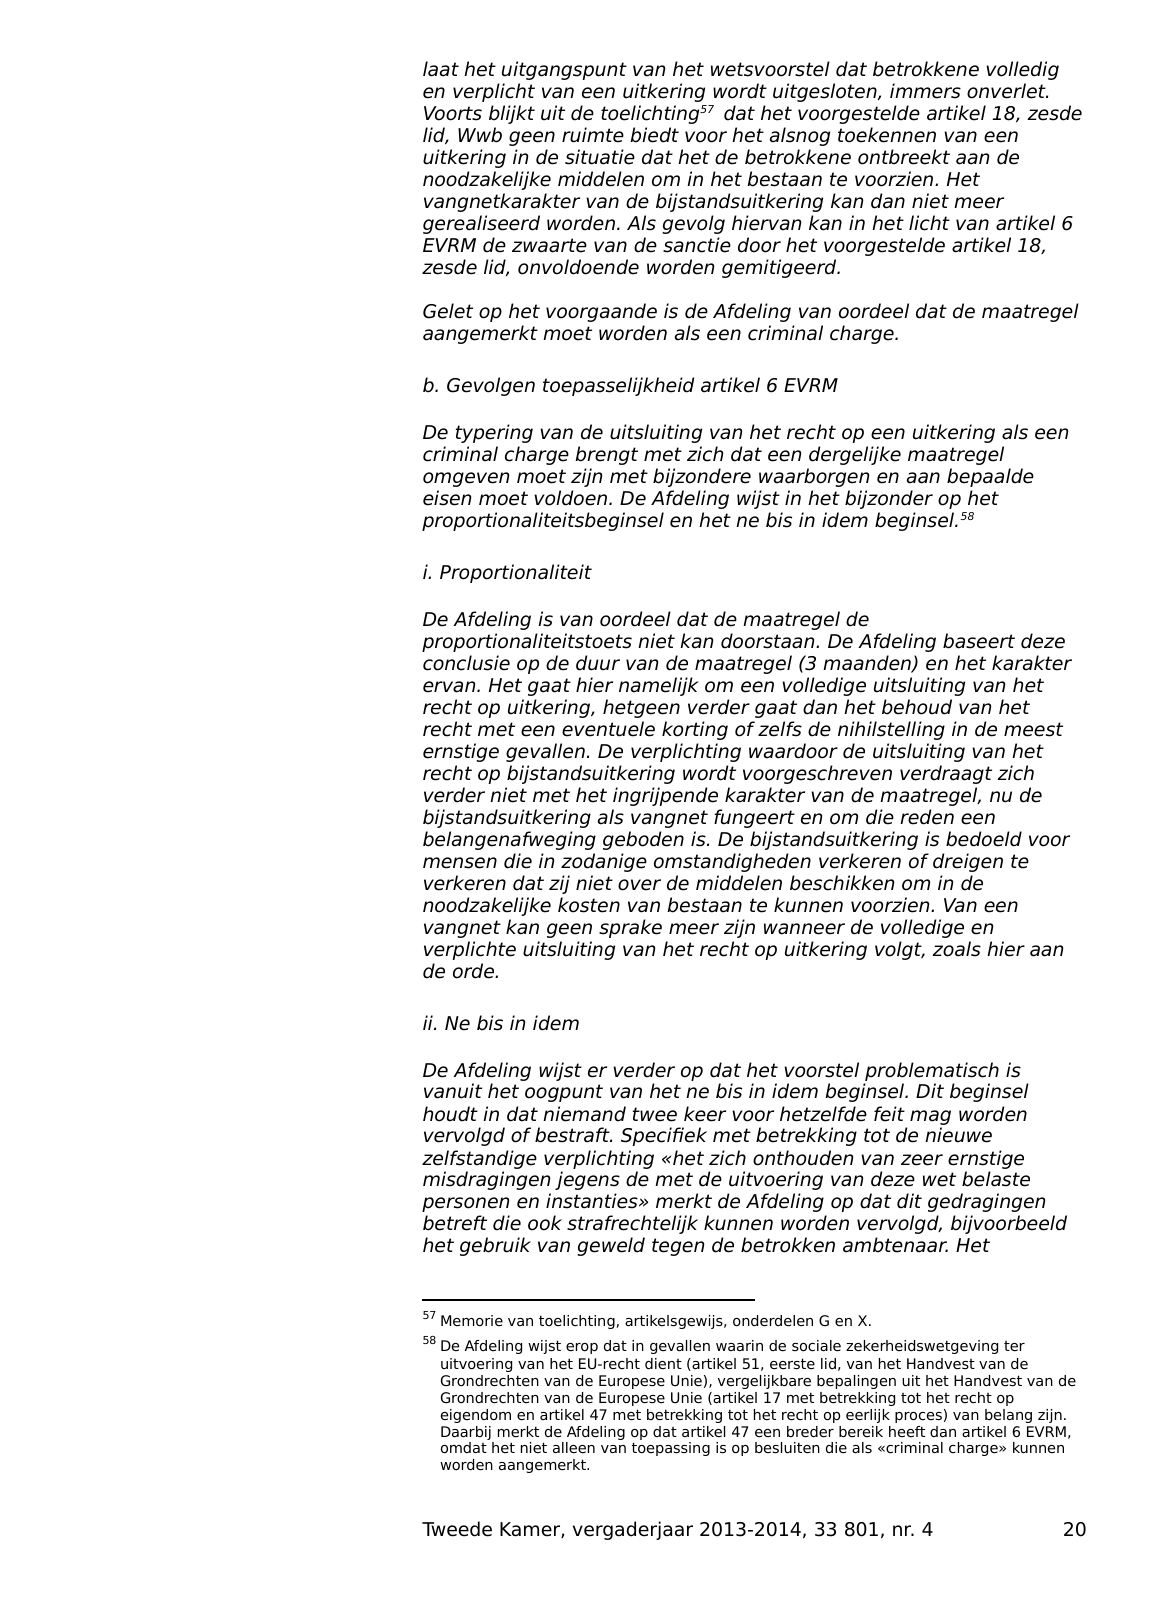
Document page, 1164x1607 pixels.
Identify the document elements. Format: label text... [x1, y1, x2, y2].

subtitle i. Proportionaliteit [422, 562, 1087, 584]
subtitle ii. Ne bis in idem [422, 1012, 1087, 1034]
text De Afdeling wijst er verder op dat het voorstel problematisch is vanuit het oogpunt van het ne bis in idem beginsel. Dit beginsel houdt in dat niemand twee keer voor hetzelfde feit mag worden vervolgd of bestraft. Specifiek met betrekking tot de nieuwe zelfstandige verplichting «het zich onthouden van zeer ernstige misdragingen jegens de met de uitvoering van deze wet belaste personen en instanties» merkt de Afdeling op dat dit gedragingen betreft die ook strafrechtelijk kunnen worden vervolgd, bijvoorbeeld het gebruik van geweld tegen de betrokken ambtenaar. Het [422, 1059, 1087, 1257]
subtitle b. Gevolgen toepasselijkheid artikel 6 EVRM [422, 375, 1087, 397]
text De Afdeling is van oordeel dat de maatregel de proportionaliteitstoets niet kan doorstaan. De Afdeling baseert deze conclusie op de duur van de maatregel (3 maanden) en het karakter ervan. Het gaat hier namelijk om een volledige uitsluiting van het recht op uitkering, hetgeen verder gaat dan het behoud van het recht met een eventuele korting of zelfs de nihilstelling in de meest ernstige gevallen. De verplichting waardoor de uitsluiting van het recht op bijstandsuitkering wordt voorgeschreven verdraagt zich verder niet met het ingrijpende karakter van de maatregel, nu de bijstandsuitkering als vangnet fungeert en om die reden een belangenafweging geboden is. De bijstandsuitkering is bedoeld voor mensen die in zodanige omstandigheden verkeren of dreigen te verkeren dat zij niet over de middelen beschikken om in de noodzakelijke kosten van bestaan te kunnen voorzien. Van een vangnet kan geen sprake meer zijn wanneer de volledige en verplichte uitsluiting van het recht op uitkering volgt, zoals hier aan de orde. [422, 609, 1087, 982]
text Memorie van toelichting, artikelsgewijs, onderdelen G en X. [422, 1309, 1087, 1331]
text De typering van de uitsluiting van het recht op een uitkering als een criminal charge brengt met zich dat een dergelijke maatregel omgeven moet zijn met bijzondere waarborgen en aan bepaalde eisen moet voldoen. De Afdeling wijst in het bijzonder op het proportionaliteitsbeginsel en het ne bis in idem beginsel. [422, 422, 1087, 532]
text Gelet op het voorgaande is de Afdeling van oordeel dat de maatregel aangemerkt moet worden als een criminal charge. [422, 301, 1087, 345]
text laat het uitgangspunt van het wetsvoorstel dat betrokkene volledig en verplicht van een uitkering wordt uitgesloten, immers onverlet. Voorts blijkt uit de toelichting dat het voorgestelde artikel 18, zesde lid, Wwb geen ruimte biedt voor het alsnog toekennen van een uitkering in de situatie dat het de betrokkene ontbreekt aan de noodzakelijke middelen om in het bestaan te voorzien. Het vangnetkarakter van de bijstandsuitkering kan dan niet meer gerealiseerd worden. Als gevolg hiervan kan in het licht van artikel 6 EVRM de zwaarte van de sanctie door het voorgestelde artikel 18, zesde lid, onvoldoende worden gemitigeerd. [422, 59, 1087, 279]
text De Afdeling wijst erop dat in gevallen waarin de sociale zekerheidswetgeving ter uitvoering van het EU-recht dient (artikel 51, eerste lid, van het Handvest van de Grondrechten van de Europese Unie), vergelijkbare bepalingen uit het Handvest van de Grondrechten van de Europese Unie (artikel 17 met betrekking tot het recht op eigendom en artikel 47 met betrekking tot het recht op eerlijk proces) van belang zijn. Daarbij merkt de Afdeling op dat artikel 47 een breder bereik heeft dan artikel 6 EVRM, omdat het niet alleen van toepassing is op besluiten die als «criminal charge» kunnen worden aangemerkt. [422, 1334, 1087, 1474]
